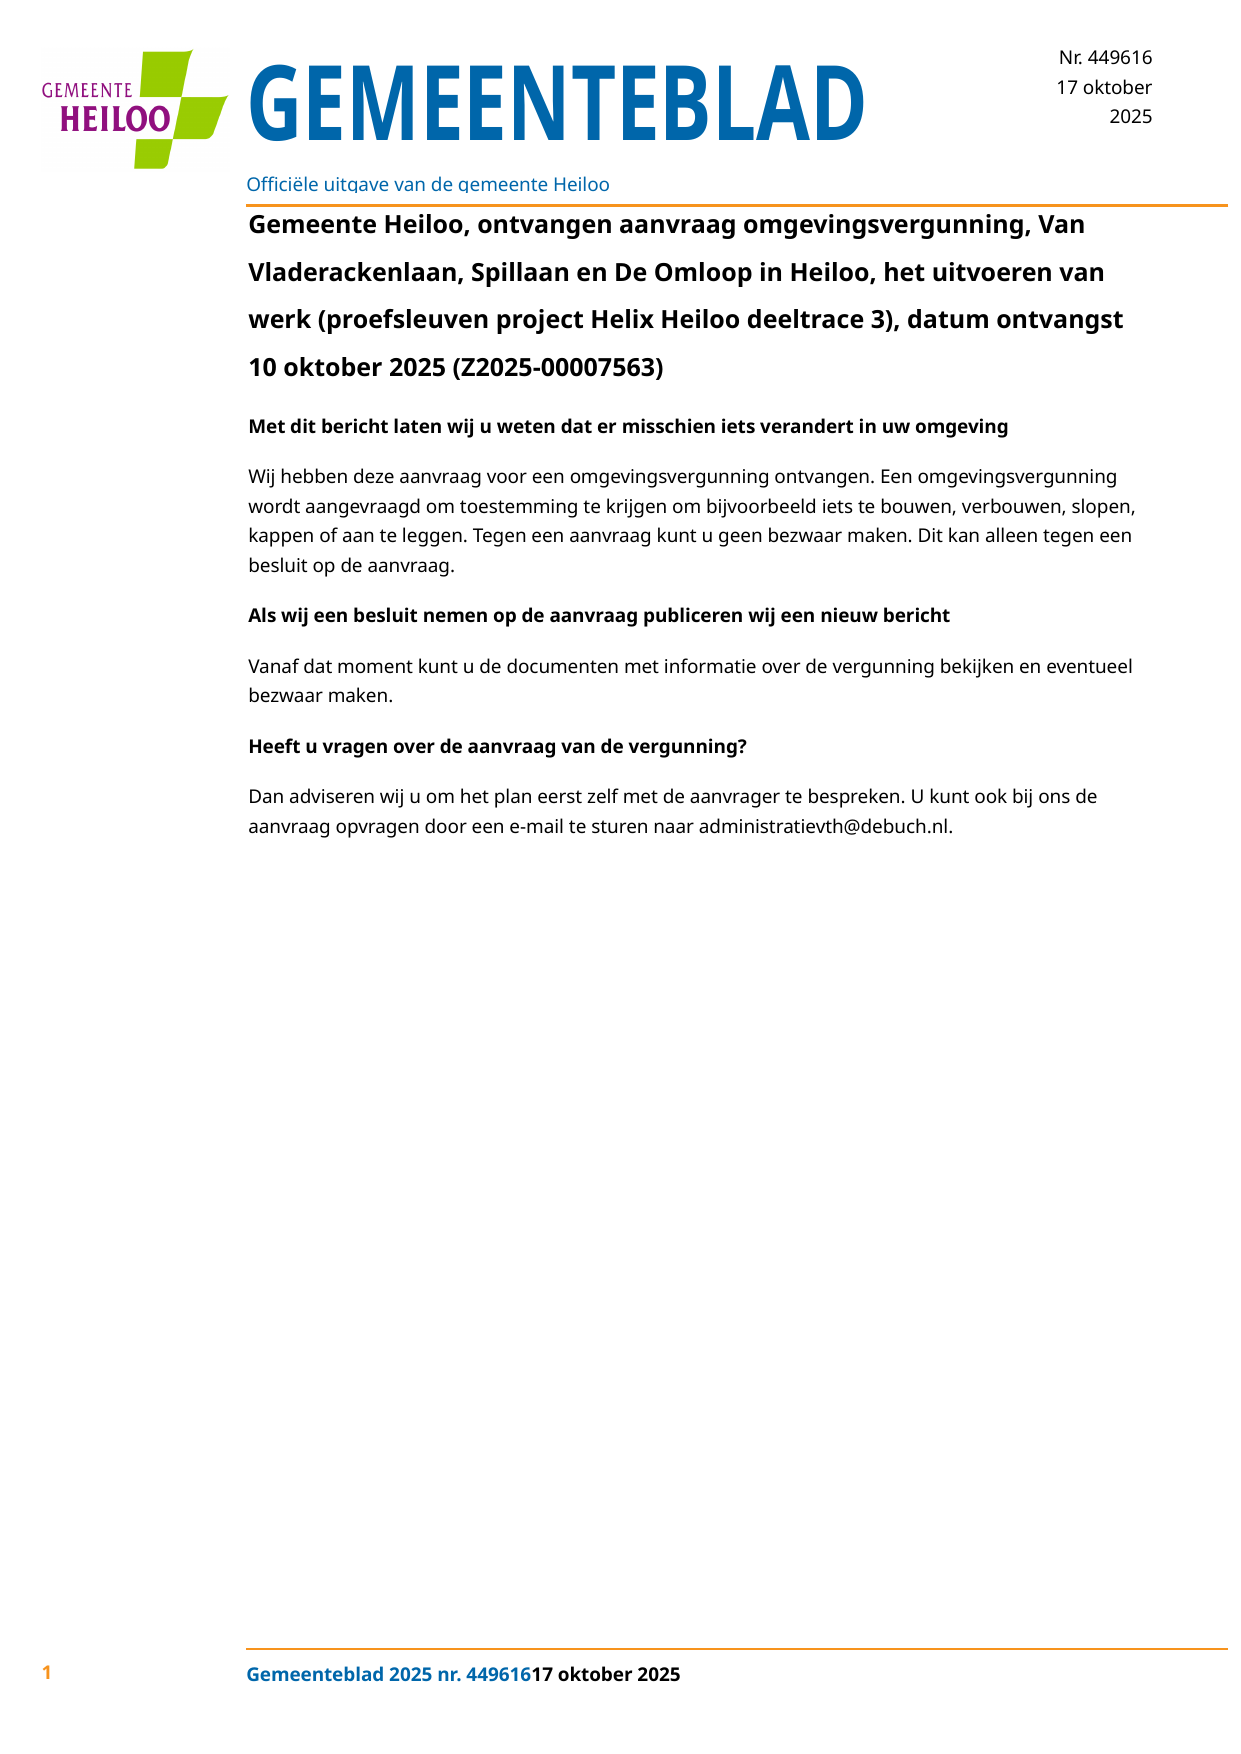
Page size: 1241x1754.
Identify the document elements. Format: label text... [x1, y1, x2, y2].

text Gemeente Heiloo, ontvangen aanvraag omgevingsvergunning, Van Vladerackenlaan, Spillaan en De Omloop in Heiloo, het uitvoeren van werk (proefsleuven project Helix Heiloo deeltrace 3), datum ontvangst 10 oktober 2025 (Z2025-00007563) [248, 207, 1152, 384]
text Wij hebben deze aanvraag voor een omgevingsvergunning ontvangen. Een omgevingsvergunning wordt aangevraagd om toestemming te krijgen om bijvoorbeeld iets te bouwen, verbouwen, slopen, kappen of aan te leggen. Tegen een aanvraag kunt u geen bezwaar maken. Dit kan alleen tegen een besluit op de aanvraag. [248, 463, 1152, 578]
text Heeft u vragen over de aanvraag van de vergunning? [248, 733, 1152, 759]
text Als wij een besluit nemen op de aanvraag publiceren wij een nieuw bericht [248, 603, 1152, 628]
text Vanaf dat moment kunt u de documenten met informatie over de vergunning bekijken en eventueel bezwaar maken. [248, 653, 1152, 708]
picture [41, 47, 231, 172]
text Met dit bericht laten wij u weten dat er misschien iets verandert in uw omgeving [248, 413, 1152, 439]
text Dan adviseren wij u om het plan eerst zelf met de aanvrager te bespreken. U kunt ook bij ons de aanvraag opvragen door een e-mail te sturen naar administratievth@debuch.nl. [248, 783, 1152, 839]
